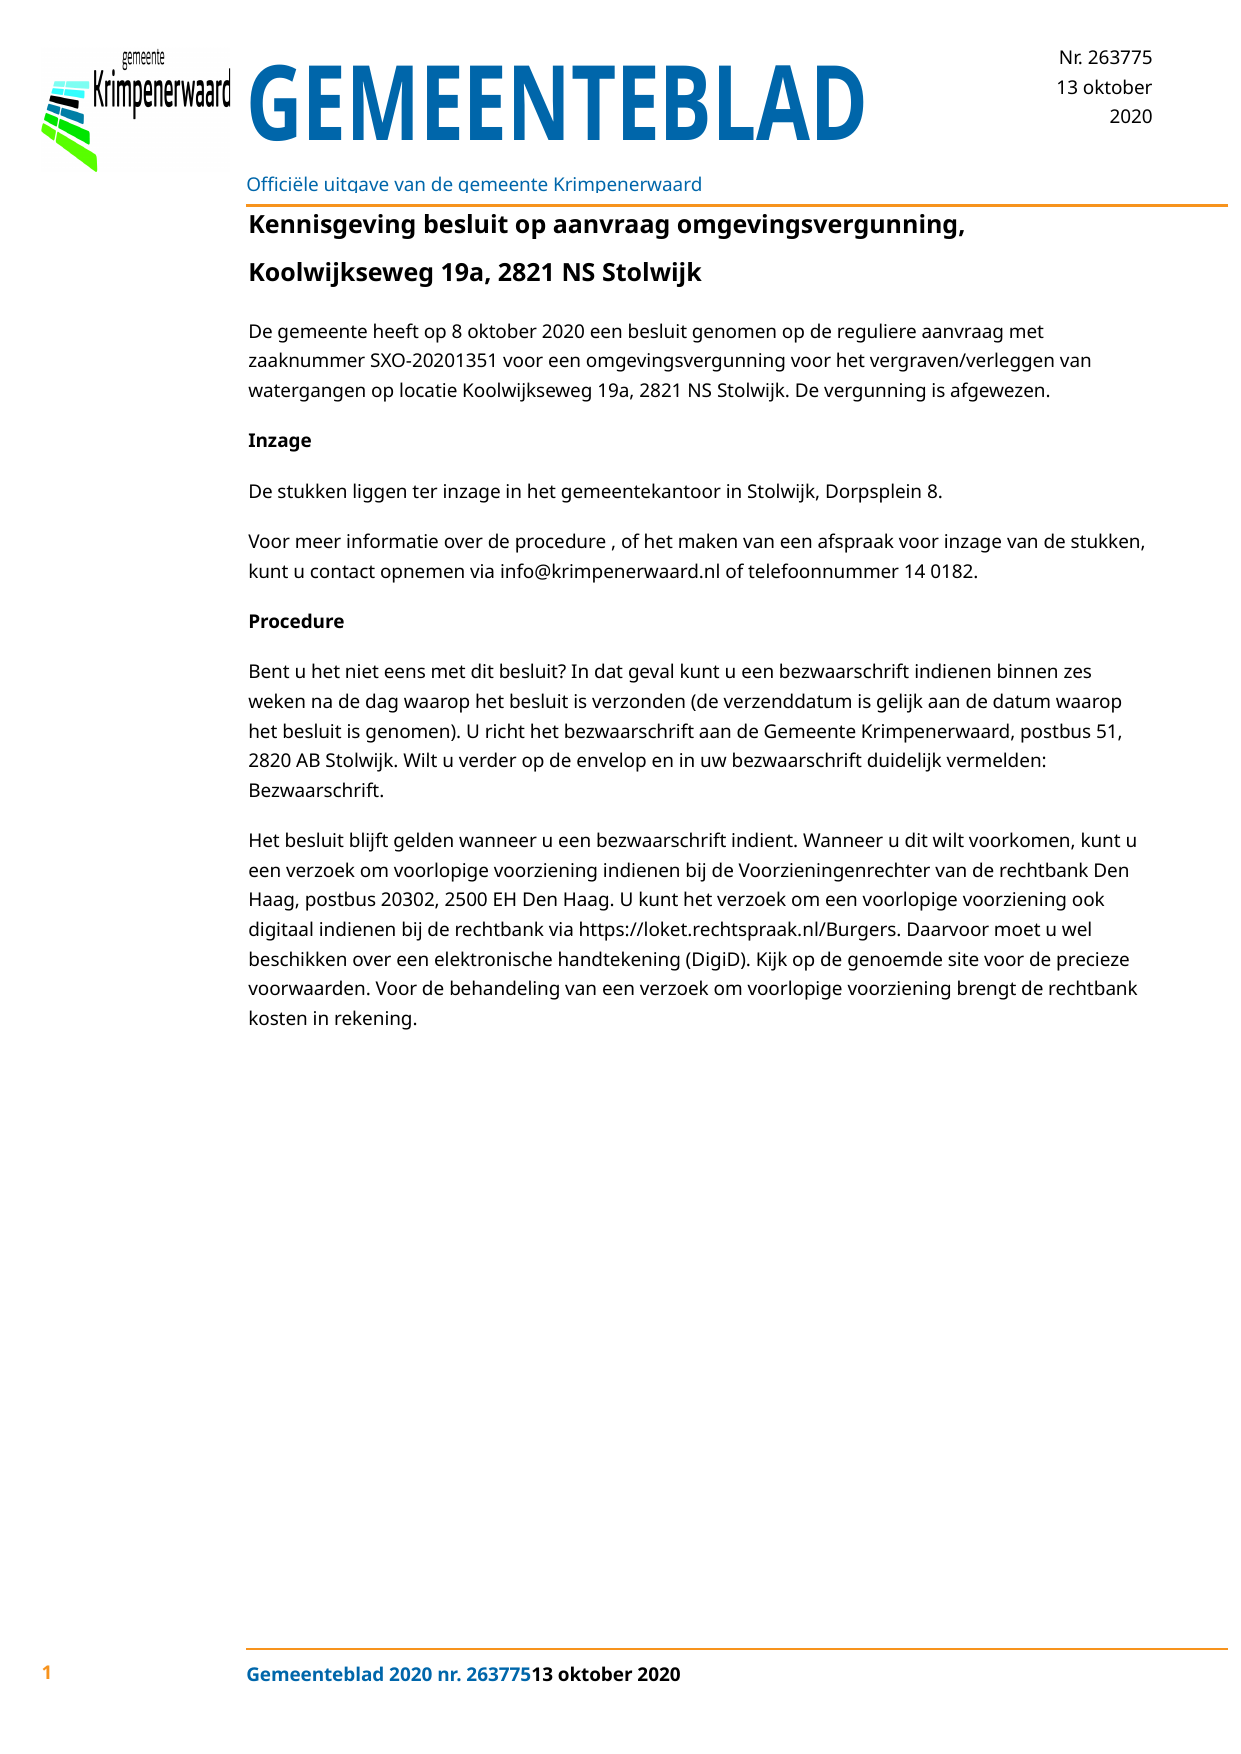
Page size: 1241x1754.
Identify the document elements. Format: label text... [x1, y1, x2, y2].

text Voor meer informatie over de procedure , of het maken van een afspraak voor inzage van de stukken, kunt u contact opnemen via info@krimpenerwaard.nl of telefoonnummer 14 0182. [248, 528, 1152, 584]
text Inzage [248, 427, 1152, 453]
text Het besluit blijft gelden wanneer u een bezwaarschrift indient. Wanneer u dit wilt voorkomen, kunt u een verzoek om voorlopige voorziening indienen bij de Voorzieningenrechter van de rechtbank Den Haag, postbus 20302, 2500 EH Den Haag. U kunt het verzoek om een voorlopige voorziening ook digitaal indienen bij de rechtbank via https://loket.rechtspraak.nl/Burgers. Daarvoor moet u wel beschikken over een elektronische handtekening (DigiD). Kijk op de genoemde site voor de precieze voorwaarden. Voor de behandeling van een verzoek om voorlopige voorziening brengt de rechtbank kosten in rekening. [248, 827, 1152, 1031]
text De stukken liggen ter inzage in het gemeentekantoor in Stolwijk, Dorpsplein 8. [248, 478, 1152, 504]
text Procedure [248, 608, 1152, 634]
text Bent u het niet eens met dit besluit? In dat geval kunt u een bezwaarschrift indienen binnen zes weken na de dag waarop het besluit is verzonden (de verzenddatum is gelijk aan de datum waarop het besluit is genomen). U richt het bezwaarschrift aan de Gemeente Krimpenerwaard, postbus 51, 2820 AB Stolwijk. Wilt u verder op de envelop en in uw bezwaarschrift duidelijk vermelden: Bezwaarschrift. [248, 659, 1152, 803]
picture [41, 47, 231, 172]
text De gemeente heeft op 8 oktober 2020 een besluit genomen op de reguliere aanvraag met zaaknummer SXO-20201351 voor een omgevingsvergunning voor het vergraven/verleggen van watergangen op locatie Koolwijkseweg 19a, 2821 NS Stolwijk. De vergunning is afgewezen. [248, 318, 1152, 403]
text Kennisgeving besluit op aanvraag omgevingsvergunning, Koolwijkseweg 19a, 2821 NS Stolwijk [248, 207, 1152, 288]
